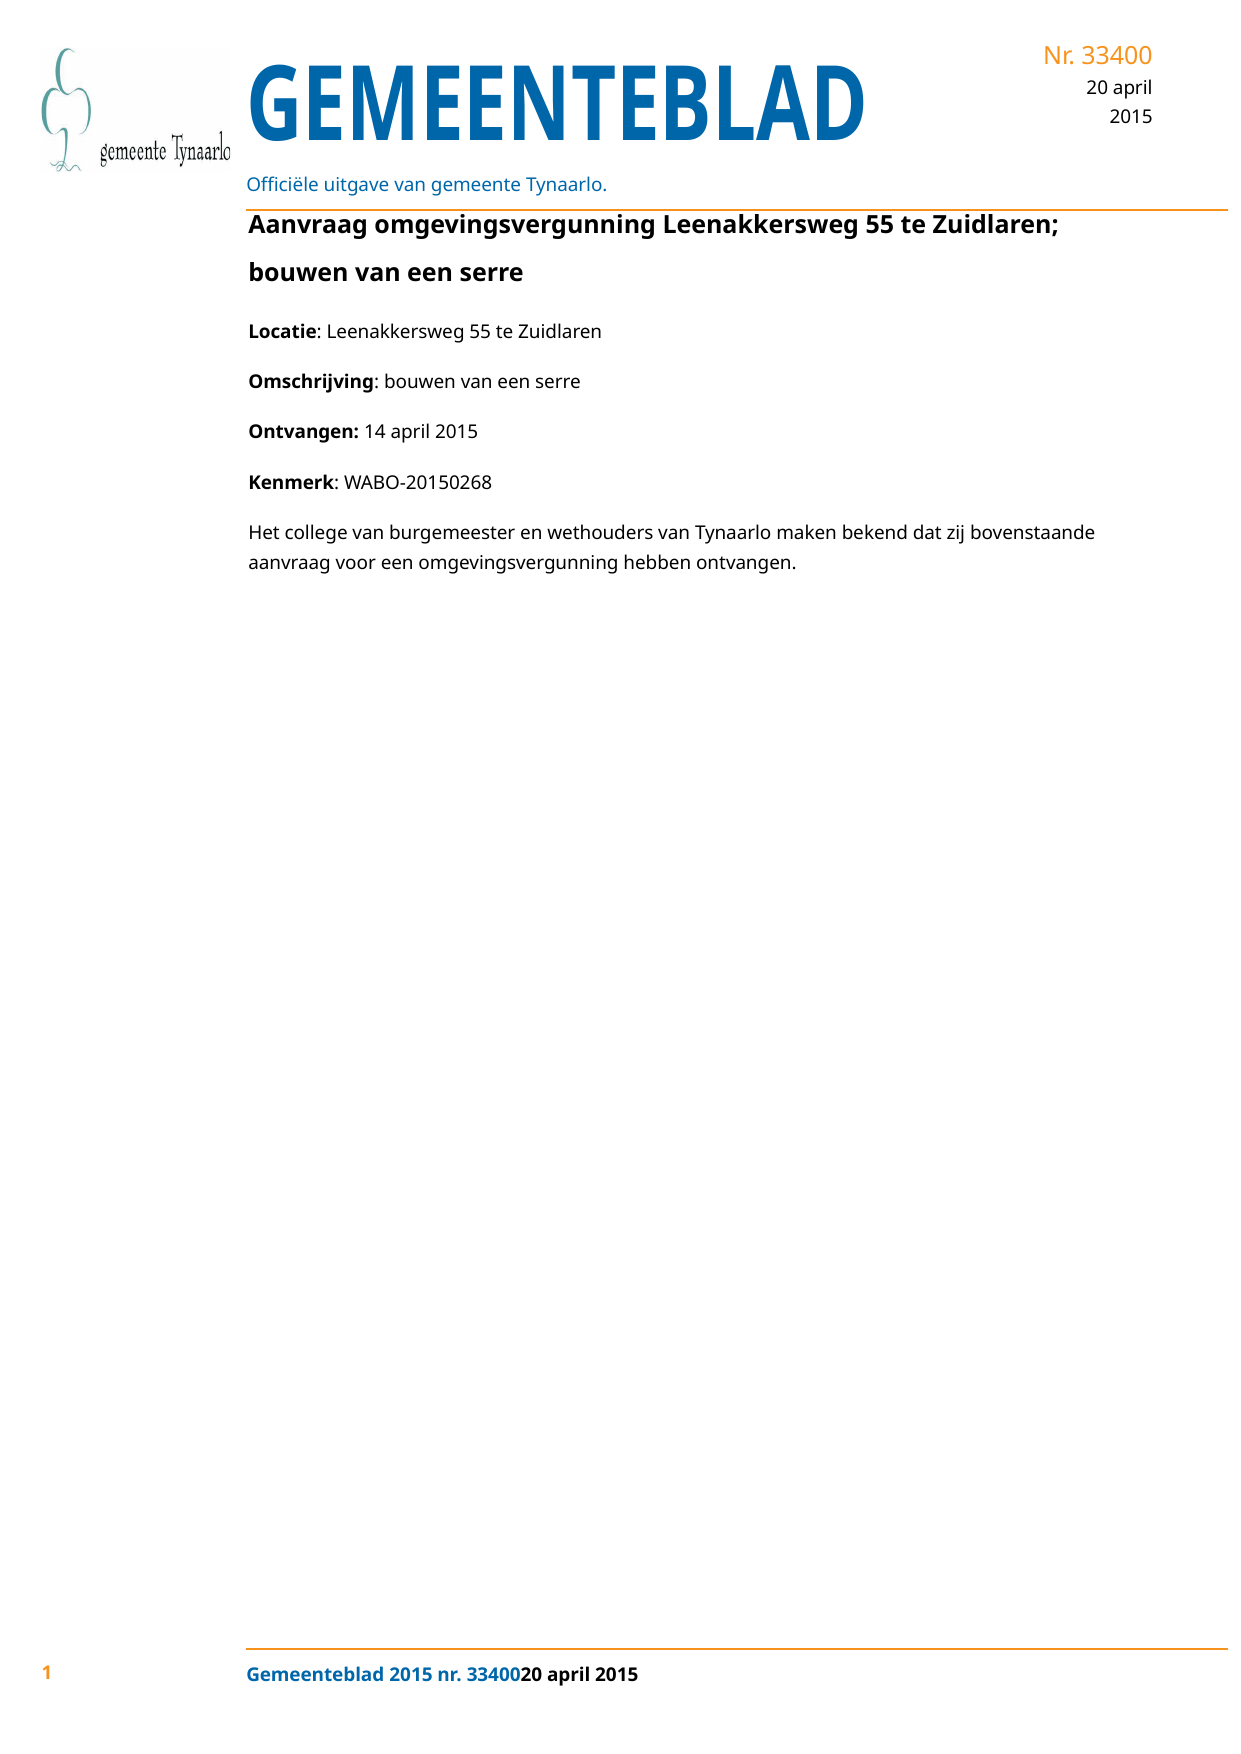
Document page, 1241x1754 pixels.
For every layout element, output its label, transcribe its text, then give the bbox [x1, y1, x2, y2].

text Het college van burgemeester en wethouders van Tynaarlo maken bekend dat zij bovenstaande aanvraag voor een omgevingsvergunning hebben ontvangen. [248, 519, 1152, 575]
text Ontvangen: 14 april 2015 [248, 419, 1152, 444]
text Locatie: Leenakkersweg 55 te Zuidlaren [248, 318, 1152, 344]
text Aanvraag omgevingsvergunning Leenakkersweg 55 te Zuidlaren; bouwen van een serre [248, 211, 1152, 288]
text Kenmerk: WABO-20150268 [248, 469, 1152, 495]
picture [41, 47, 231, 172]
text Omschrijving: bouwen van een serre [248, 368, 1152, 394]
